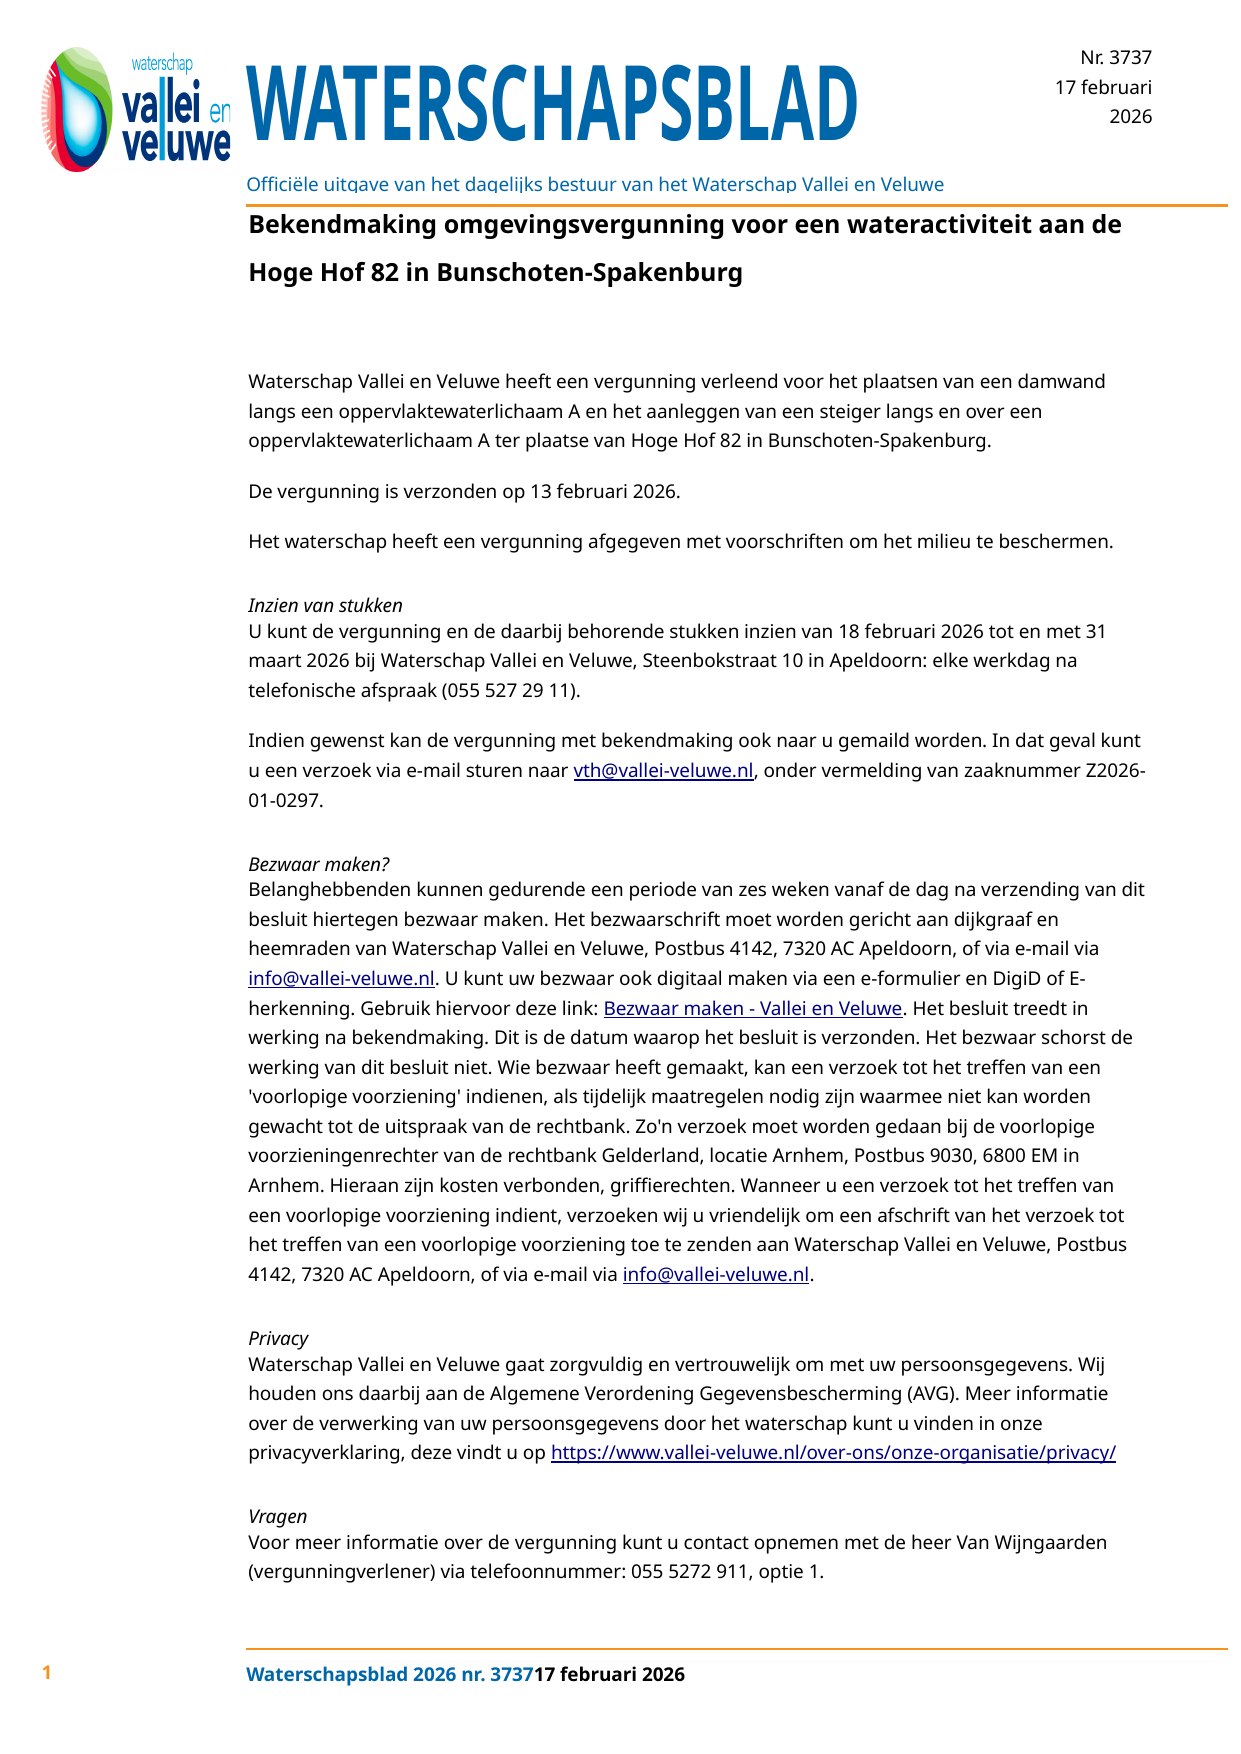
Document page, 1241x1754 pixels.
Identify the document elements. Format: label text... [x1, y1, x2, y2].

text Bezwaar maken? [248, 851, 1152, 876]
text Belanghebbenden kunnen gedurende een periode van zes weken vanaf de dag na verzending van dit besluit hiertegen bezwaar maken. Het bezwaarschrift moet worden gericht aan dijkgraaf en heemraden van Waterschap Vallei en Veluwe, Postbus 4142, 7320 AC Apeldoorn, of via e-mail via info@vallei-veluwe.nl. U kunt uw bezwaar ook digitaal maken via een e-formulier en DigiD of E-herkenning. Gebruik hiervoor deze link: Bezwaar maken - Vallei en Veluwe. Het besluit treedt in werking na bekendmaking. Dit is de datum waarop het besluit is verzonden. Het bezwaar schorst de werking van dit besluit niet. Wie bezwaar heeft gemaakt, kan een verzoek tot het treffen van een 'voorlopige voorziening' indienen, als tijdelijk maatregelen nodig zijn waarmee niet kan worden gewacht tot de uitspraak van de rechtbank. Zo'n verzoek moet worden gedaan bij de voorlopige voorzieningenrechter van de rechtbank Gelderland, locatie Arnhem, Postbus 9030, 6800 EM in Arnhem. Hieraan zijn kosten verbonden, griffierechten. Wanneer u een verzoek tot het treffen van een voorlopige voorziening indient, verzoeken wij u vriendelijk om een afschrift van het verzoek tot het treffen van een voorlopige voorziening toe te zenden aan Waterschap Vallei en Veluwe, Postbus 4142, 7320 AC Apeldoorn, of via e-mail via info@vallei-veluwe.nl. [248, 876, 1152, 1287]
text De vergunning is verzonden op 13 februari 2026. [248, 478, 1152, 504]
text Privacy [248, 1325, 1152, 1351]
text U kunt de vergunning en de daarbij behorende stukken inzien van 18 februari 2026 tot en met 31 maart 2026 bij Waterschap Vallei en Veluwe, Steenbokstraat 10 in Apeldoorn: elke werkdag na telefonische afspraak (055 527 29 11). [248, 618, 1152, 703]
text Waterschap Vallei en Veluwe heeft een vergunning verleend voor het plaatsen van een damwand langs een oppervlaktewaterlichaam A en het aanleggen van een steiger langs en over een oppervlaktewaterlichaam A ter plaatse van Hoge Hof 82 in Bunschoten-Spakenburg. [248, 368, 1152, 453]
text Inzien van stukken [248, 592, 1152, 618]
text Indien gewenst kan de vergunning met bekendmaking ook naar u gemaild worden. In dat geval kunt u een verzoek via e-mail sturen naar vth@vallei-veluwe.nl, onder vermelding van zaaknummer Z2026-01-0297. [248, 728, 1152, 812]
text Vragen [248, 1503, 1152, 1529]
picture [41, 47, 231, 172]
text Voor meer informatie over de vergunning kunt u contact opnemen met de heer Van Wijngaarden (vergunningverlener) via telefoonnummer: 055 5272 911, optie 1. [248, 1529, 1152, 1584]
text Waterschap Vallei en Veluwe gaat zorgvuldig en vertrouwelijk om met uw persoonsgegevens. Wij houden ons daarbij aan de Algemene Verordening Gegevensbescherming (AVG). Meer informatie over de verwerking van uw persoonsgegevens door het waterschap kunt u vinden in onze privacyverklaring, deze vindt u op https://www.vallei-veluwe.nl/over-ons/onze-organisatie/privacy/ [248, 1351, 1152, 1465]
text Bekendmaking omgevingsvergunning voor een wateractiviteit aan de Hoge Hof 82 in Bunschoten-Spakenburg [248, 207, 1152, 288]
text Het waterschap heeft een vergunning afgegeven met voorschriften om het milieu te beschermen. [248, 528, 1152, 554]
